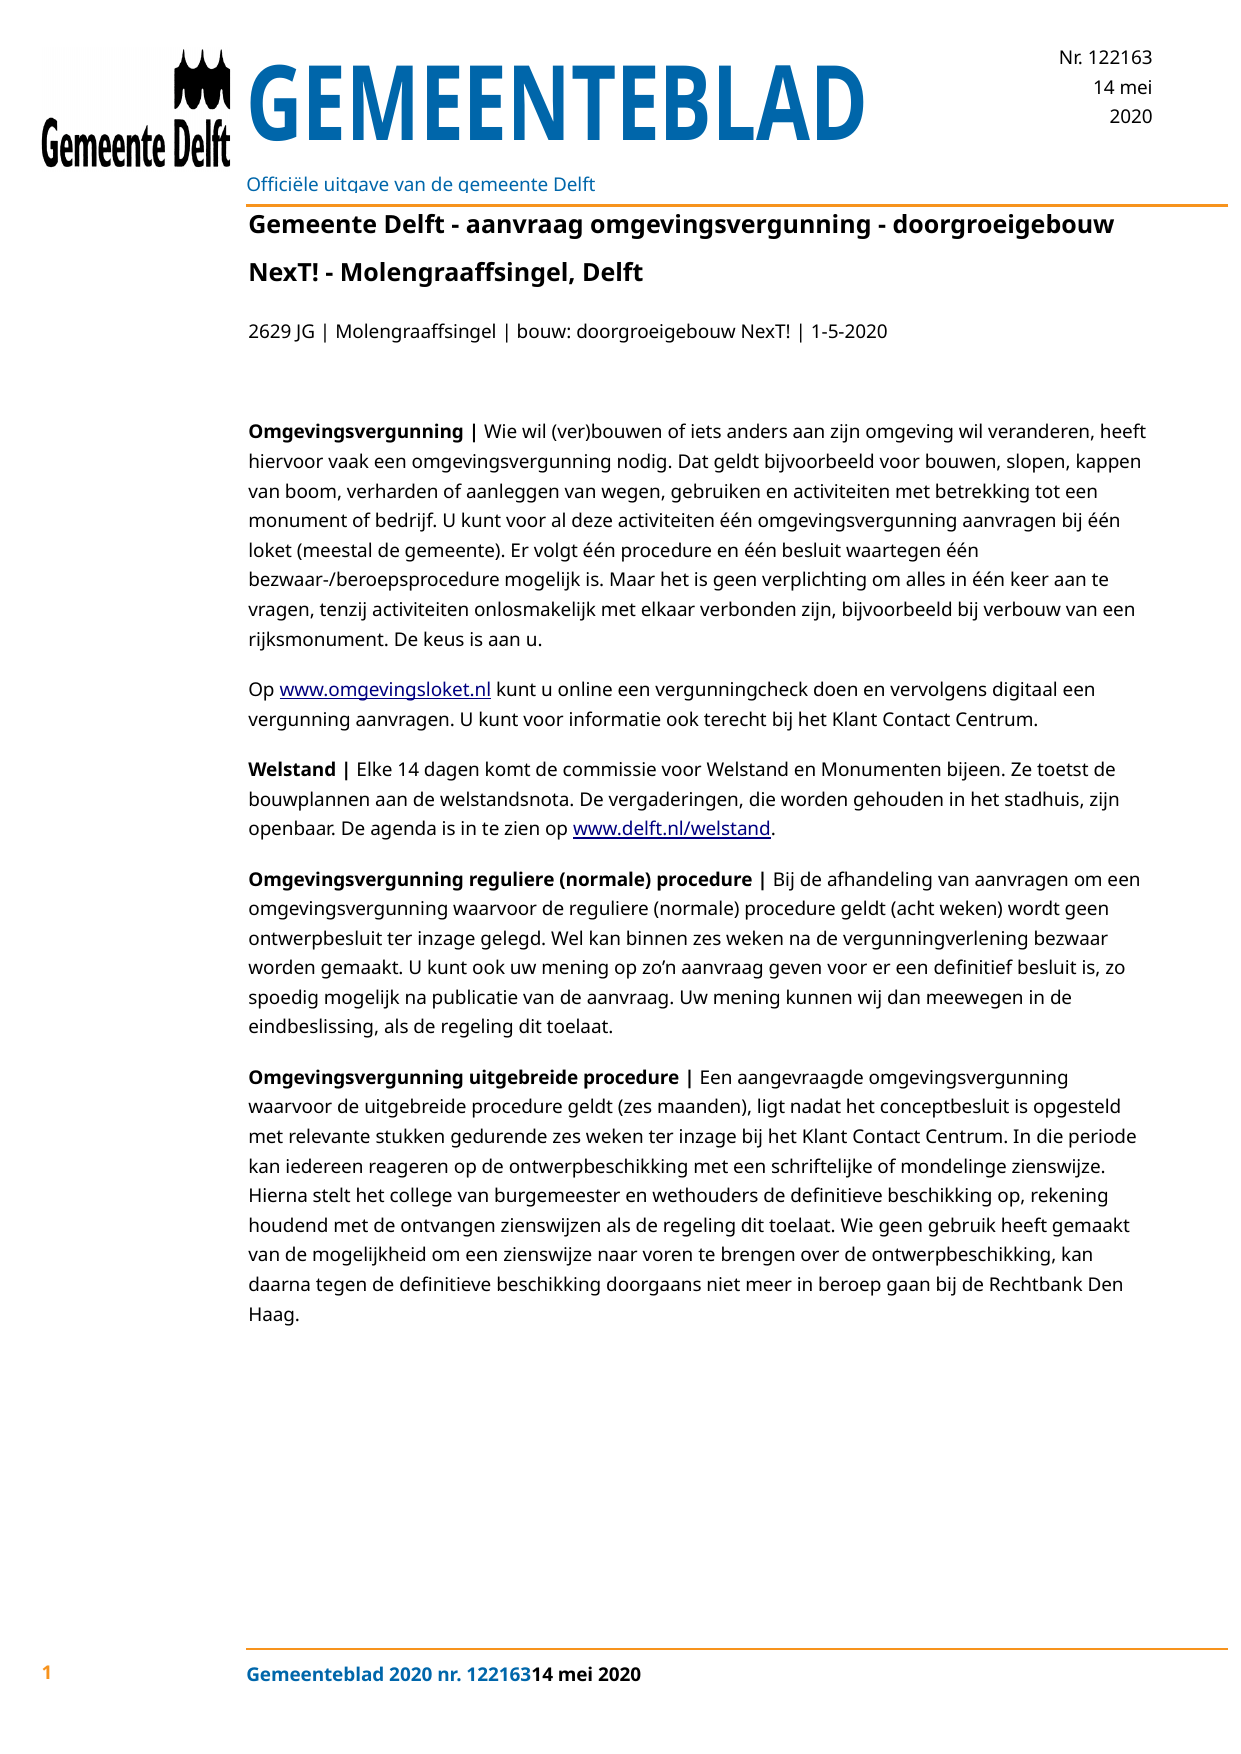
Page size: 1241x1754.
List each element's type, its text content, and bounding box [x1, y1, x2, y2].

text Omgevingsvergunning uitgebreide procedure | Een aangevraagde omgevingsvergunning waarvoor de uitgebreide procedure geldt (zes maanden), ligt nadat het conceptbesluit is opgesteld met relevante stukken gedurende zes weken ter inzage bij het Klant Contact Centrum. In die periode kan iedereen reageren op de ontwerpbeschikking met een schriftelijke of mondelinge zienswijze. Hierna stelt het college van burgemeester en wethouders de definitieve beschikking op, rekening houdend met de ontvangen zienswijzen als de regeling dit toelaat. Wie geen gebruik heeft gemaakt van de mogelijkheid om een zienswijze naar voren te brengen over de ontwerpbeschikking, kan daarna tegen de definitieve beschikking doorgaans niet meer in beroep gaan bij de Rechtbank Den Haag. [248, 1064, 1152, 1327]
text 2629 JG | Molengraaffsingel | bouw: doorgroeigebouw NexT! | 1-5-2020 [248, 318, 1152, 344]
text Welstand | Elke 14 dagen komt de commissie voor Welstand en Monumenten bijeen. Ze toetst de bouwplannen aan de welstandsnota. De vergaderingen, die worden gehouden in het stadhuis, zijn openbaar. De agenda is in te zien op www.delft.nl/welstand. [248, 756, 1152, 841]
text Omgevingsvergunning reguliere (normale) procedure | Bij de afhandeling van aanvragen om een omgevingsvergunning waarvoor de reguliere (normale) procedure geldt (acht weken) wordt geen ontwerpbesluit ter inzage gelegd. Wel kan binnen zes weken na de vergunningverlening bezwaar worden gemaakt. U kunt ook uw mening op zo’n aanvraag geven voor er een definitief besluit is, zo spoedig mogelijk na publicatie van de aanvraag. Uw mening kunnen wij dan meewegen in de eindbeslissing, als de regeling dit toelaat. [248, 866, 1152, 1039]
text Op www.omgevingsloket.nl kunt u online een vergunningcheck doen en vervolgens digitaal een vergunning aanvragen. U kunt voor informatie ook terecht bij het Klant Contact Centrum. [248, 676, 1152, 732]
text Gemeente Delft - aanvraag omgevingsvergunning - doorgroeigebouw NexT! - Molengraaffsingel, Delft [248, 207, 1152, 288]
text Omgevingsvergunning | Wie wil (ver)bouwen of iets anders aan zijn omgeving wil veranderen, heeft hiervoor vaak een omgevingsvergunning nodig. Dat geldt bijvoorbeeld voor bouwen, slopen, kappen van boom, verharden of aanleggen van wegen, gebruiken en activiteiten met betrekking tot een monument of bedrijf. U kunt voor al deze activiteiten één omgevingsvergunning aanvragen bij één loket (meestal de gemeente). Er volgt één procedure en één besluit waartegen één bezwaar-/beroepsprocedure mogelijk is. Maar het is geen verplichting om alles in één keer aan te vragen, tenzij activiteiten onlosmakelijk met elkaar verbonden zijn, bijvoorbeeld bij verbouw van een rijksmonument. De keus is aan u. [248, 419, 1152, 652]
picture [41, 47, 231, 172]
